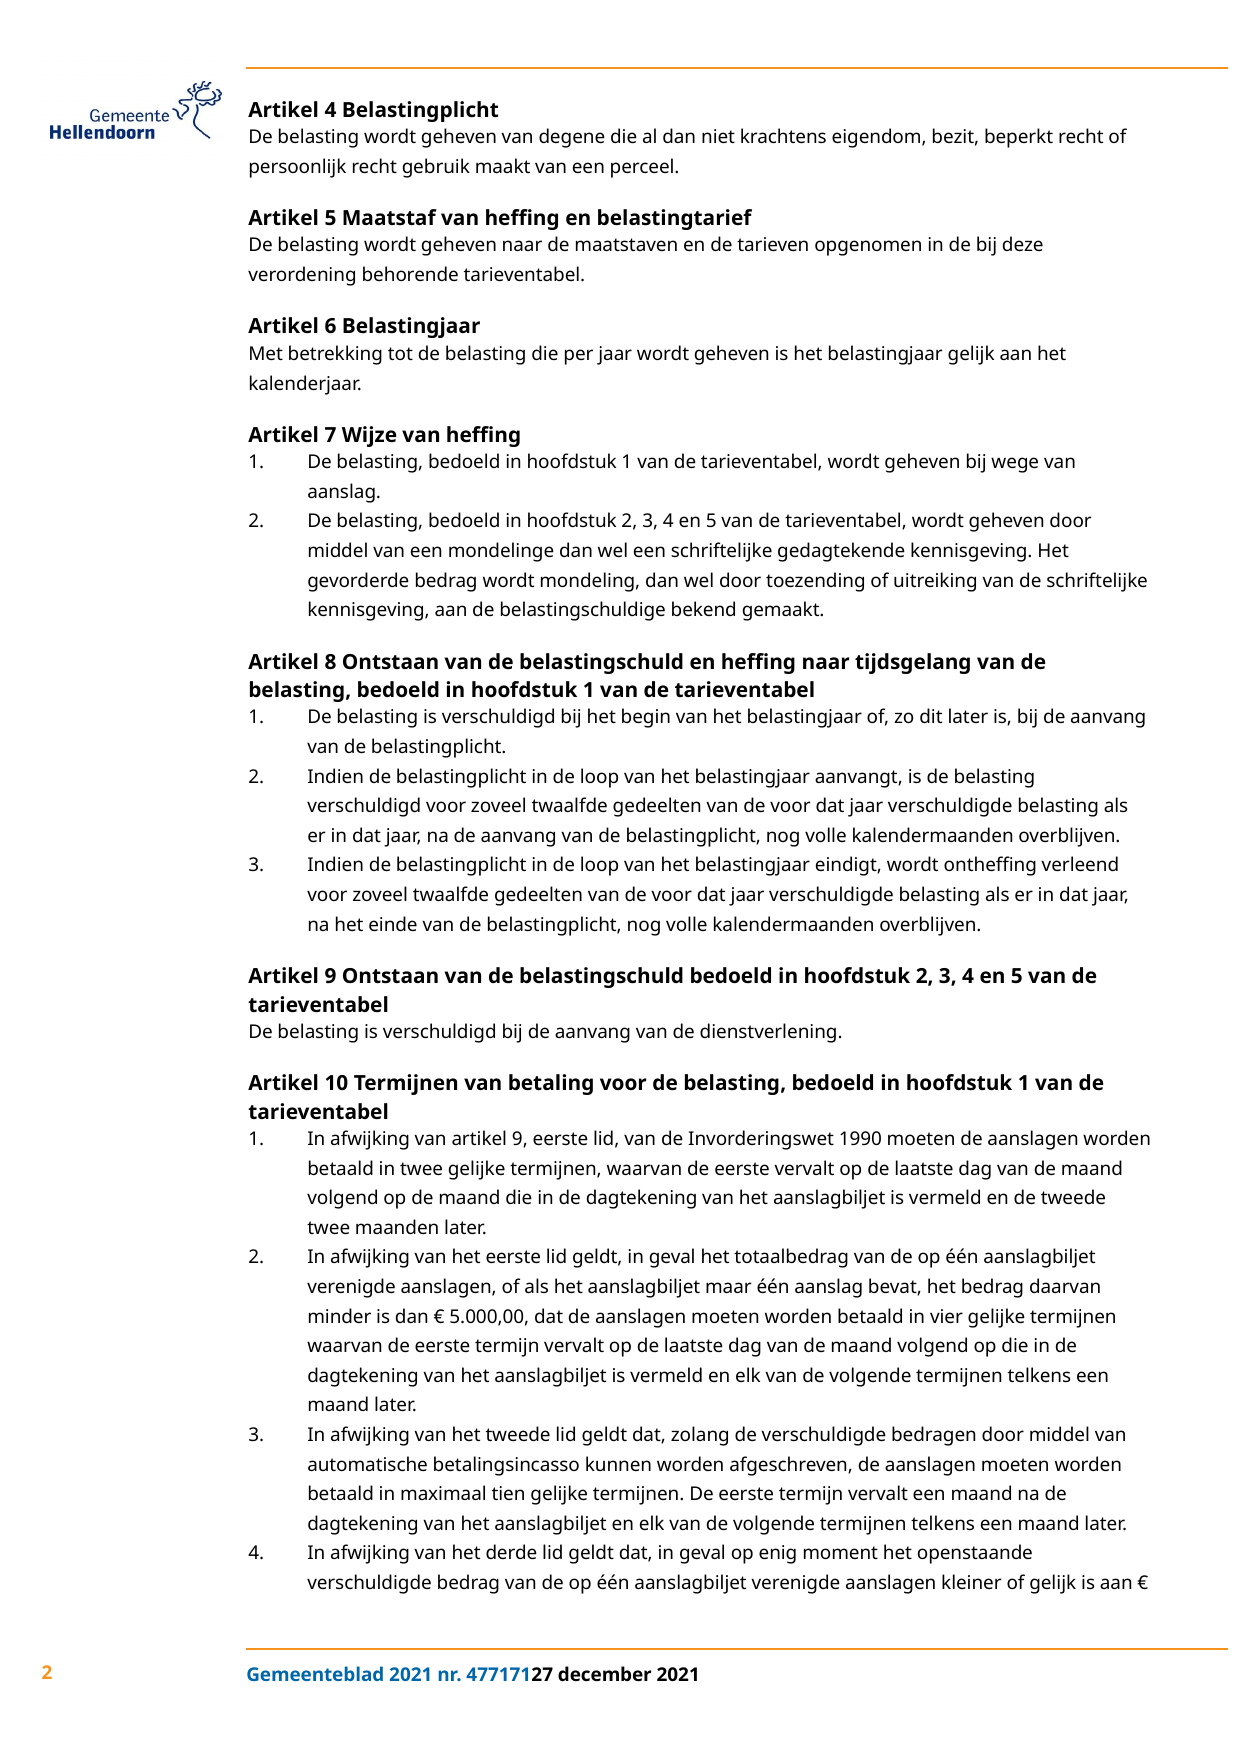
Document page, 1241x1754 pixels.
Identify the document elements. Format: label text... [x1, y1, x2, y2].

picture [41, 47, 231, 172]
list Indien de belastingplicht in de loop van het belastingjaar eindigt, wordt ontheffing verleend voor zoveel twaalfde gedeelten van de voor dat jaar verschuldigde belasting als er in dat jaar, na het einde van de belastingplicht, nog volle kalendermaanden overblijven. [248, 852, 1152, 937]
list De belasting, bedoeld in hoofdstuk 1 van de tarieventabel, wordt geheven bij wege van aanslag. [248, 448, 1152, 504]
text Met betrekking tot de belasting die per jaar wordt geheven is het belastingjaar gelijk aan het kalenderjaar. [248, 340, 1152, 395]
list In afwijking van het eerste lid geldt, in geval het totaalbedrag van de op één aanslagbiljet verenigde aanslagen, of als het aanslagbiljet maar één aanslag bevat, het bedrag daarvan minder is dan € 5.000,00, dat de aanslagen moeten worden betaald in vier gelijke termijnen waarvan de eerste termijn vervalt op de laatste dag van de maand volgend op die in de dagtekening van het aanslagbiljet is vermeld en elk van de volgende termijnen telkens een maand later. [248, 1244, 1152, 1417]
list De belasting is verschuldigd bij het begin van het belastingjaar of, zo dit later is, bij de aanvang van de belastingplicht. [248, 704, 1152, 759]
text Artikel 4 Belastingplicht [248, 95, 1152, 123]
text De belasting wordt geheven naar de maatstaven en de tarieven opgenomen in de bij deze verordening behorende tarieventabel. [248, 232, 1152, 287]
list In afwijking van het tweede lid geldt dat, zolang de verschuldigde bedragen door middel van automatische betalingsincasso kunnen worden afgeschreven, de aanslagen moeten worden betaald in maximaal tien gelijke termijnen. De eerste termijn vervalt een maand na de dagtekening van het aanslagbiljet en elk van de volgende termijnen telkens een maand later. [248, 1421, 1152, 1536]
list In afwijking van artikel 9, eerste lid, van de Invorderingswet 1990 moeten de aanslagen worden betaald in twee gelijke termijnen, waarvan de eerste vervalt op de laatste dag van de maand volgend op de maand die in de dagtekening van het aanslagbiljet is vermeld en de tweede twee maanden later. [248, 1125, 1152, 1240]
text Artikel 10 Termijnen van betaling voor de belasting, bedoeld in hoofdstuk 1 van de tarieventabel [248, 1068, 1152, 1125]
text De belasting wordt geheven van degene die al dan niet krachtens eigendom, bezit, beperkt recht of persoonlijk recht gebruik maakt van een perceel. [248, 123, 1152, 178]
text Artikel 7 Wijze van heffing [248, 420, 1152, 448]
text Artikel 6 Belastingjaar [248, 312, 1152, 340]
text Artikel 5 Maatstaf van heffing en belastingtarief [248, 203, 1152, 232]
text Artikel 9 Ontstaan van de belastingschuld bedoeld in hoofdstuk 2, 3, 4 en 5 van de tarieventabel [248, 961, 1152, 1018]
list In afwijking van het derde lid geldt dat, in geval op enig moment het openstaande verschuldigde bedrag van de op één aanslagbiljet verenigde aanslagen kleiner of gelijk is aan € [248, 1539, 1152, 1595]
text De belasting is verschuldigd bij de aanvang van de dienstverlening. [248, 1018, 1152, 1044]
list De belasting, bedoeld in hoofdstuk 2, 3, 4 en 5 van de tarieventabel, wordt geheven door middel van een mondelinge dan wel een schriftelijke gedagtekende kennisgeving. Het gevorderde bedrag wordt mondeling, dan wel door toezending of uitreiking van de schriftelijke kennisgeving, aan de belastingschuldige bekend gemaakt. [248, 508, 1152, 622]
text Artikel 8 Ontstaan van de belastingschuld en heffing naar tijdsgelang van de belasting, bedoeld in hoofdstuk 1 van de tarieventabel [248, 647, 1152, 704]
list Indien de belastingplicht in de loop van het belastingjaar aanvangt, is de belasting verschuldigd voor zoveel twaalfde gedeelten van de voor dat jaar verschuldigde belasting als er in dat jaar, na de aanvang van de belastingplicht, nog volle kalendermaanden overblijven. [248, 763, 1152, 848]
